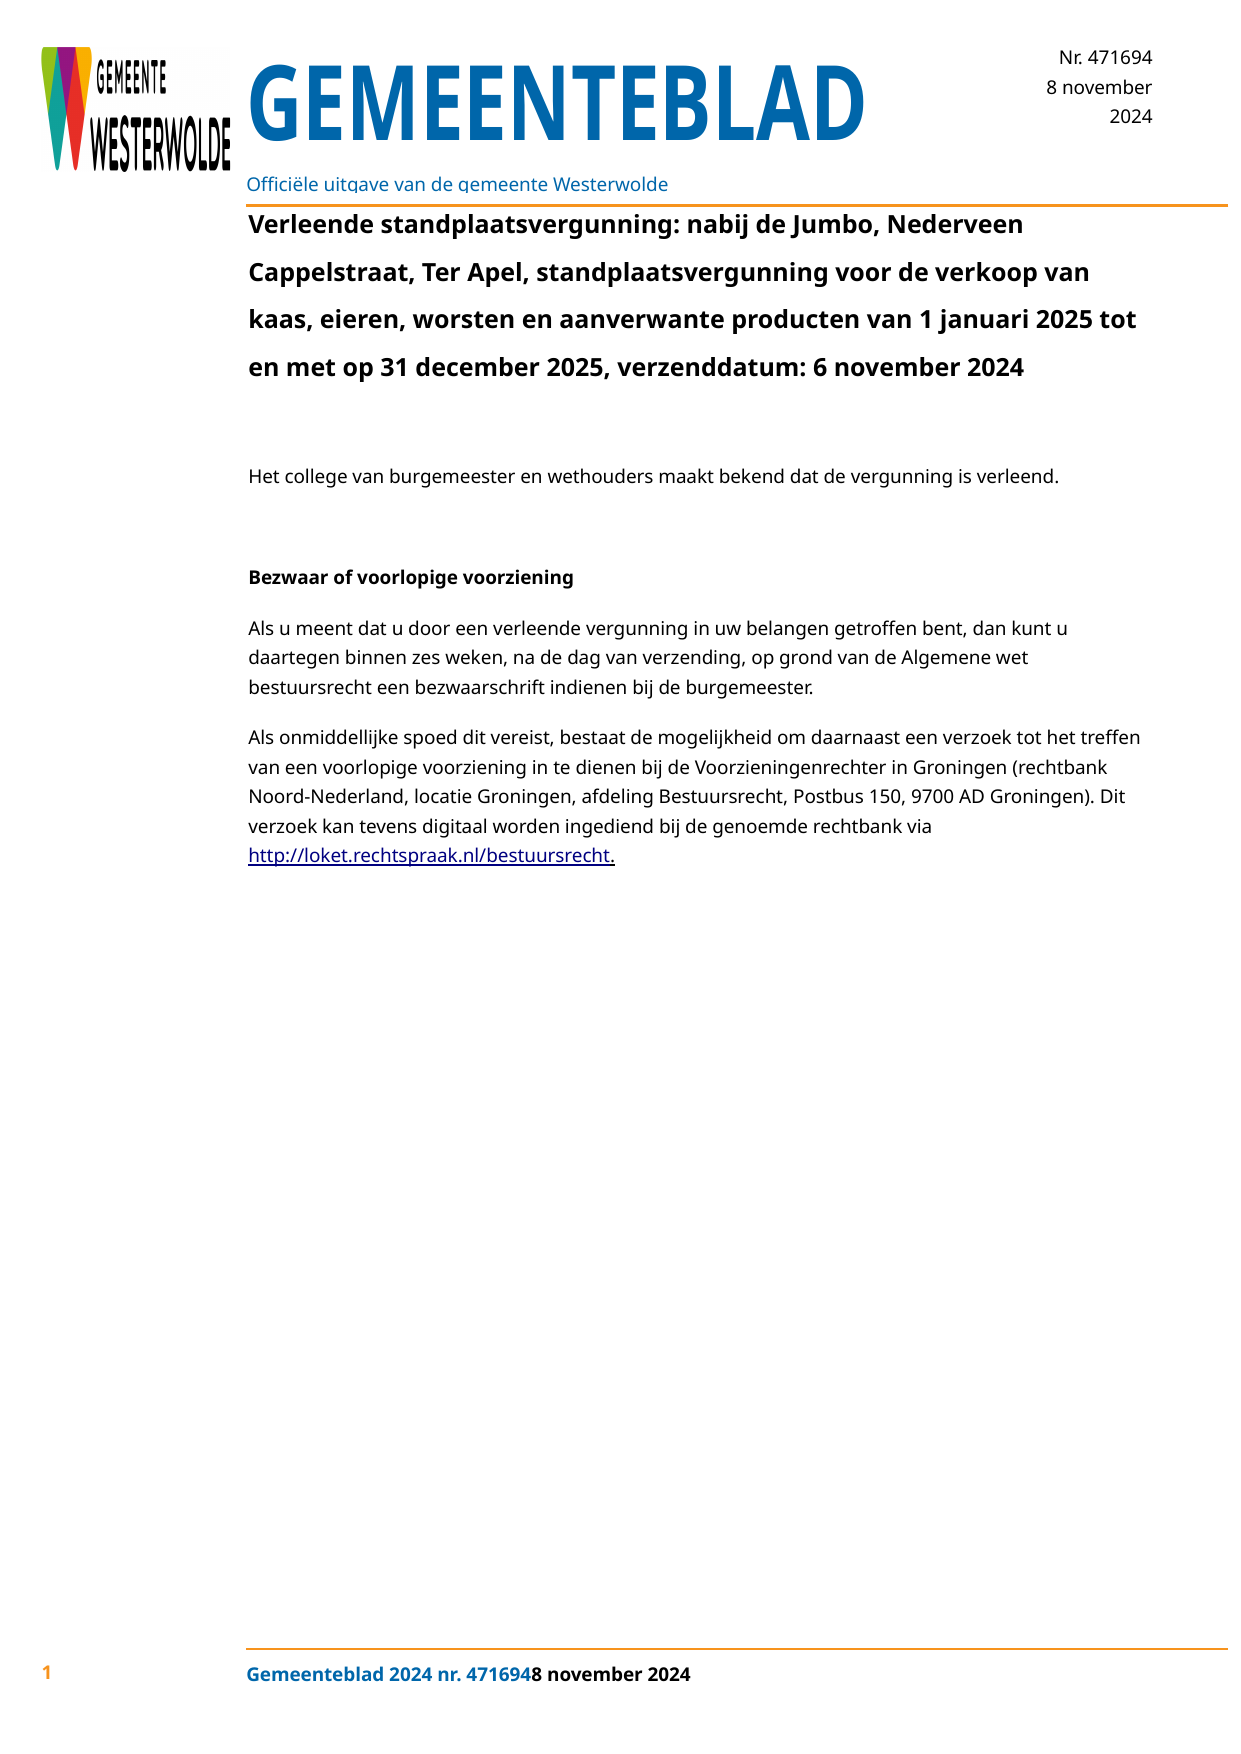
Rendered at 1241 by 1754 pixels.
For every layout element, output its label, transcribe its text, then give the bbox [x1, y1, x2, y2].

text Het college van burgemeester en wethouders maakt bekend dat de vergunning is verleend. [248, 463, 1152, 489]
text Als onmiddellijke spoed dit vereist, bestaat de mogelijkheid om daarnaast een verzoek tot het treffen van een voorlopige voorziening in te dienen bij de Voorzieningenrechter in Groningen (rechtbank Noord-Nederland, locatie Groningen, afdeling Bestuursrecht, Postbus 150, 9700 AD Groningen). Dit verzoek kan tevens digitaal worden ingediend bij de genoemde rechtbank via http://loket.rechtspraak.nl/bestuursrecht. [248, 724, 1152, 868]
text Verleende standplaatsvergunning: nabij de Jumbo, Nederveen Cappelstraat, Ter Apel, standplaatsvergunning voor de verkoop van kaas, eieren, worsten en aanverwante producten van 1 januari 2025 tot en met op 31 december 2025, verzenddatum: 6 november 2024 [248, 207, 1152, 384]
text Als u meent dat u door een verleende vergunning in uw belangen getroffen bent, dan kunt u daartegen binnen zes weken, na de dag van verzending, op grond van de Algemene wet bestuursrecht een bezwaarschrift indienen bij de burgemeester. [248, 615, 1152, 700]
text Bezwaar of voorlopige voorziening [248, 564, 1152, 590]
picture [41, 47, 231, 172]
